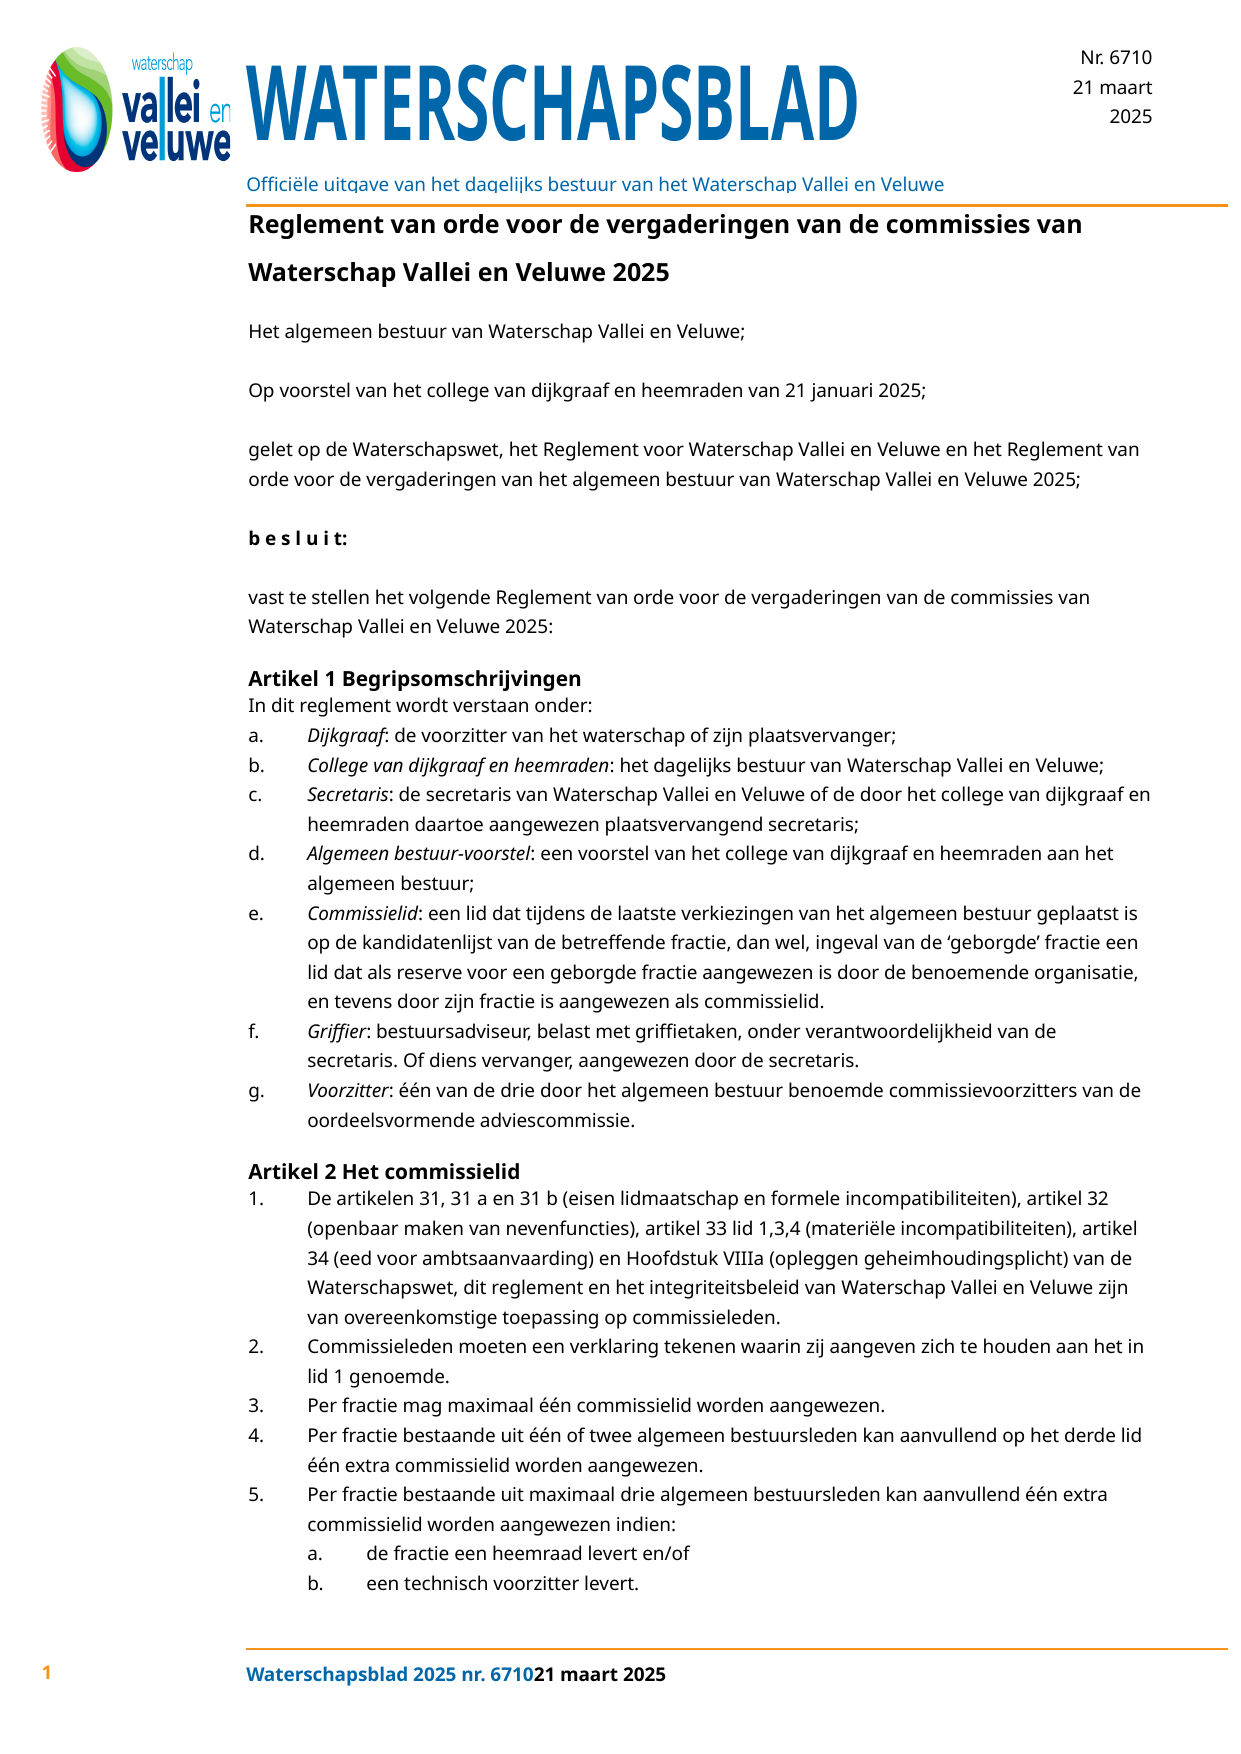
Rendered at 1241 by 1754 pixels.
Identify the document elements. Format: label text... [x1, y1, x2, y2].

text vast te stellen het volgende Reglement van orde voor de vergaderingen van de commissies van Waterschap Vallei en Veluwe 2025: [248, 584, 1152, 639]
list Per fractie bestaande uit maximaal drie algemeen bestuursleden kan aanvullend één extra commissielid worden aangewezen indien: [248, 1481, 1152, 1537]
list Algemeen bestuur-voorstel: een voorstel van het college van dijkgraaf en heemraden aan het algemeen bestuur; [248, 841, 1152, 896]
list De artikelen 31, 31 a en 31 b (eisen lidmaatschap en formele incompatibiliteiten), artikel 32 (openbaar maken van nevenfuncties), artikel 33 lid 1,3,4 (materiële incompatibiliteiten), artikel 34 (eed voor ambtsaanvaarding) en Hoofdstuk VIIIa (opleggen geheimhoudingsplicht) van de Waterschapswet, dit reglement en het integriteitsbeleid van Waterschap Vallei en Veluwe zijn van overeenkomstige toepassing op commissieleden. [248, 1186, 1152, 1330]
list Griffier: bestuursadviseur, belast met griffietaken, onder verantwoordelijkheid van de secretaris. Of diens vervanger, aangewezen door de secretaris. [248, 1018, 1152, 1073]
text Artikel 2 Het commissielid [248, 1157, 1152, 1186]
text Reglement van orde voor de vergaderingen van de commissies van Waterschap Vallei en Veluwe 2025 [248, 207, 1152, 288]
list Per fractie bestaande uit één of twee algemeen bestuursleden kan aanvullend op het derde lid één extra commissielid worden aangewezen. [248, 1422, 1152, 1478]
text gelet op de Waterschapswet, het Reglement voor Waterschap Vallei en Veluwe en het Reglement van orde voor de vergaderingen van het algemeen bestuur van Waterschap Vallei en Veluwe 2025; [248, 436, 1152, 492]
list Dijkgraaf: de voorzitter van het waterschap of zijn plaatsvervanger; [248, 722, 1152, 748]
text Op voorstel van het college van dijkgraaf en heemraden van 21 januari 2025; [248, 377, 1152, 403]
list een technisch voorzitter levert. [307, 1570, 1152, 1596]
text In dit reglement wordt verstaan onder: [248, 693, 1152, 718]
text Het algemeen bestuur van Waterschap Vallei en Veluwe; [248, 318, 1152, 344]
list Voorzitter: één van de drie door het algemeen bestuur benoemde commissievoorzitters van de oordeelsvormende adviescommissie. [248, 1077, 1152, 1132]
list Secretaris: de secretaris van Waterschap Vallei en Veluwe of de door het college van dijkgraaf en heemraden daartoe aangewezen plaatsvervangend secretaris; [248, 781, 1152, 837]
list College van dijkgraaf en heemraden: het dagelijks bestuur van Waterschap Vallei en Veluwe; [248, 752, 1152, 777]
text b e s l u i t: [248, 525, 1152, 551]
picture [41, 47, 231, 172]
text Artikel 1 Begripsomschrijvingen [248, 664, 1152, 693]
list Per fractie mag maximaal één commissielid worden aangewezen. [248, 1393, 1152, 1418]
list de fractie een heemraad levert en/of [307, 1541, 1152, 1566]
list Commissieleden moeten een verklaring tekenen waarin zij aangeven zich te houden aan het in lid 1 genoemde. [248, 1333, 1152, 1389]
list Commissielid: een lid dat tijdens de laatste verkiezingen van het algemeen bestuur geplaatst is op de kandidatenlijst van de betreffende fractie, dan wel, ingeval van de ‘geborgde’ fractie een lid dat als reserve voor een geborgde fractie aangewezen is door de benoemende organisatie, en tevens door zijn fractie is aangewezen als commissielid. [248, 900, 1152, 1014]
